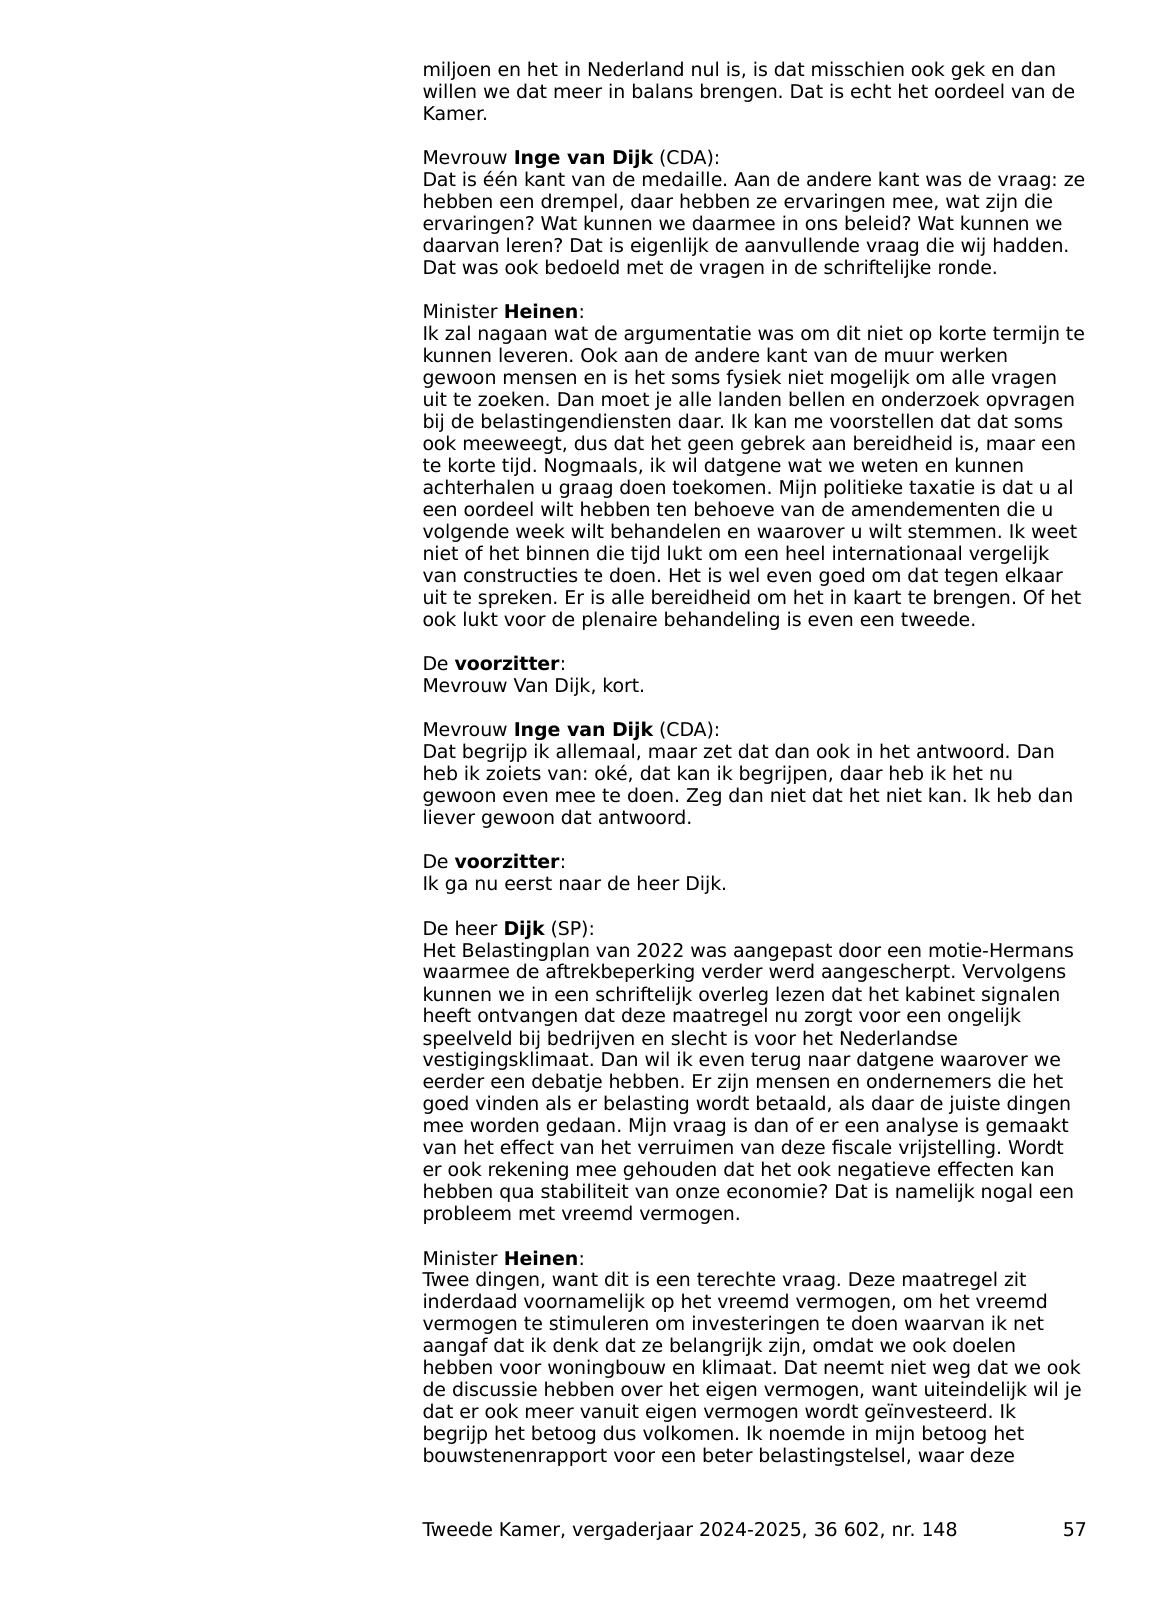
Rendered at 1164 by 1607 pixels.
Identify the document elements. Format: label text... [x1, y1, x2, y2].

text Minister Heinen: [422, 1247, 1087, 1269]
text De heer Dijk (SP): [422, 917, 1087, 939]
text Ik ga nu eerst naar de heer Dijk. [422, 873, 1087, 895]
text Dat begrijp ik allemaal, maar zet dat dan ook in het antwoord. Dan heb ik zoiets van: oké, dat kan ik begrijpen, daar heb ik het nu gewoon even mee te doen. Zeg dan niet dat het niet kan. Ik heb dan liever gewoon dat antwoord. [422, 741, 1087, 829]
text Dat is één kant van de medaille. Aan de andere kant was de vraag: ze hebben een drempel, daar hebben ze ervaringen mee, wat zijn die ervaringen? Wat kunnen we daarmee in ons beleid? Wat kunnen we daarvan leren? Dat is eigenlijk de aanvullende vraag die wij hadden. Dat was ook bedoeld met de vragen in de schriftelijke ronde. [422, 169, 1087, 279]
text miljoen en het in Nederland nul is, is dat misschien ook gek en dan willen we dat meer in balans brengen. Dat is echt het oordeel van de Kamer. [422, 59, 1087, 125]
text Minister Heinen: [422, 301, 1087, 323]
text De voorzitter: [422, 851, 1087, 873]
text Twee dingen, want dit is een terechte vraag. Deze maatregel zit inderdaad voornamelijk op het vreemd vermogen, om het vreemd vermogen te stimuleren om investeringen te doen waarvan ik net aangaf dat ik denk dat ze belangrijk zijn, omdat we ook doelen hebben voor woningbouw en klimaat. Dat neemt niet weg dat we ook de discussie hebben over het eigen vermogen, want uiteindelijk wil je dat er ook meer vanuit eigen vermogen wordt geïnvesteerd. Ik begrijp het betoog dus volkomen. Ik noemde in mijn betoog het bouwstenenrapport voor een beter belastingstelsel, waar deze [422, 1269, 1087, 1467]
text Ik zal nagaan wat de argumentatie was om dit niet op korte termijn te kunnen leveren. Ook aan de andere kant van de muur werken gewoon mensen en is het soms fysiek niet mogelijk om alle vragen uit te zoeken. Dan moet je alle landen bellen en onderzoek opvragen bij de belastingendiensten daar. Ik kan me voorstellen dat dat soms ook meeweegt, dus dat het geen gebrek aan bereidheid is, maar een te korte tijd. Nogmaals, ik wil datgene wat we weten en kunnen achterhalen u graag doen toekomen. Mijn politieke taxatie is dat u al een oordeel wilt hebben ten behoeve van de amendementen die u volgende week wilt behandelen en waarover u wilt stemmen. Ik weet niet of het binnen die tijd lukt om een heel internationaal vergelijk van constructies te doen. Het is wel even goed om dat tegen elkaar uit te spreken. Er is alle bereidheid om het in kaart te brengen. Of het ook lukt voor de plenaire behandeling is even een tweede. [422, 323, 1087, 631]
text Mevrouw Van Dijk, kort. [422, 675, 1087, 697]
text Mevrouw Inge van Dijk (CDA): [422, 719, 1087, 741]
text Het Belastingplan van 2022 was aangepast door een motie-Hermans waarmee de aftrekbeperking verder werd aangescherpt. Vervolgens kunnen we in een schriftelijk overleg lezen dat het kabinet signalen heeft ontvangen dat deze maatregel nu zorgt voor een ongelijk speelveld bij bedrijven en slecht is voor het Nederlandse vestigingsklimaat. Dan wil ik even terug naar datgene waarover we eerder een debatje hebben. Er zijn mensen en ondernemers die het goed vinden als er belasting wordt betaald, als daar de juiste dingen mee worden gedaan. Mijn vraag is dan of er een analyse is gemaakt van het effect van het verruimen van deze fiscale vrijstelling. Wordt er ook rekening mee gehouden dat het ook negatieve effecten kan hebben qua stabiliteit van onze economie? Dat is namelijk nogal een probleem met vreemd vermogen. [422, 939, 1087, 1225]
text Mevrouw Inge van Dijk (CDA): [422, 147, 1087, 169]
text De voorzitter: [422, 653, 1087, 675]
